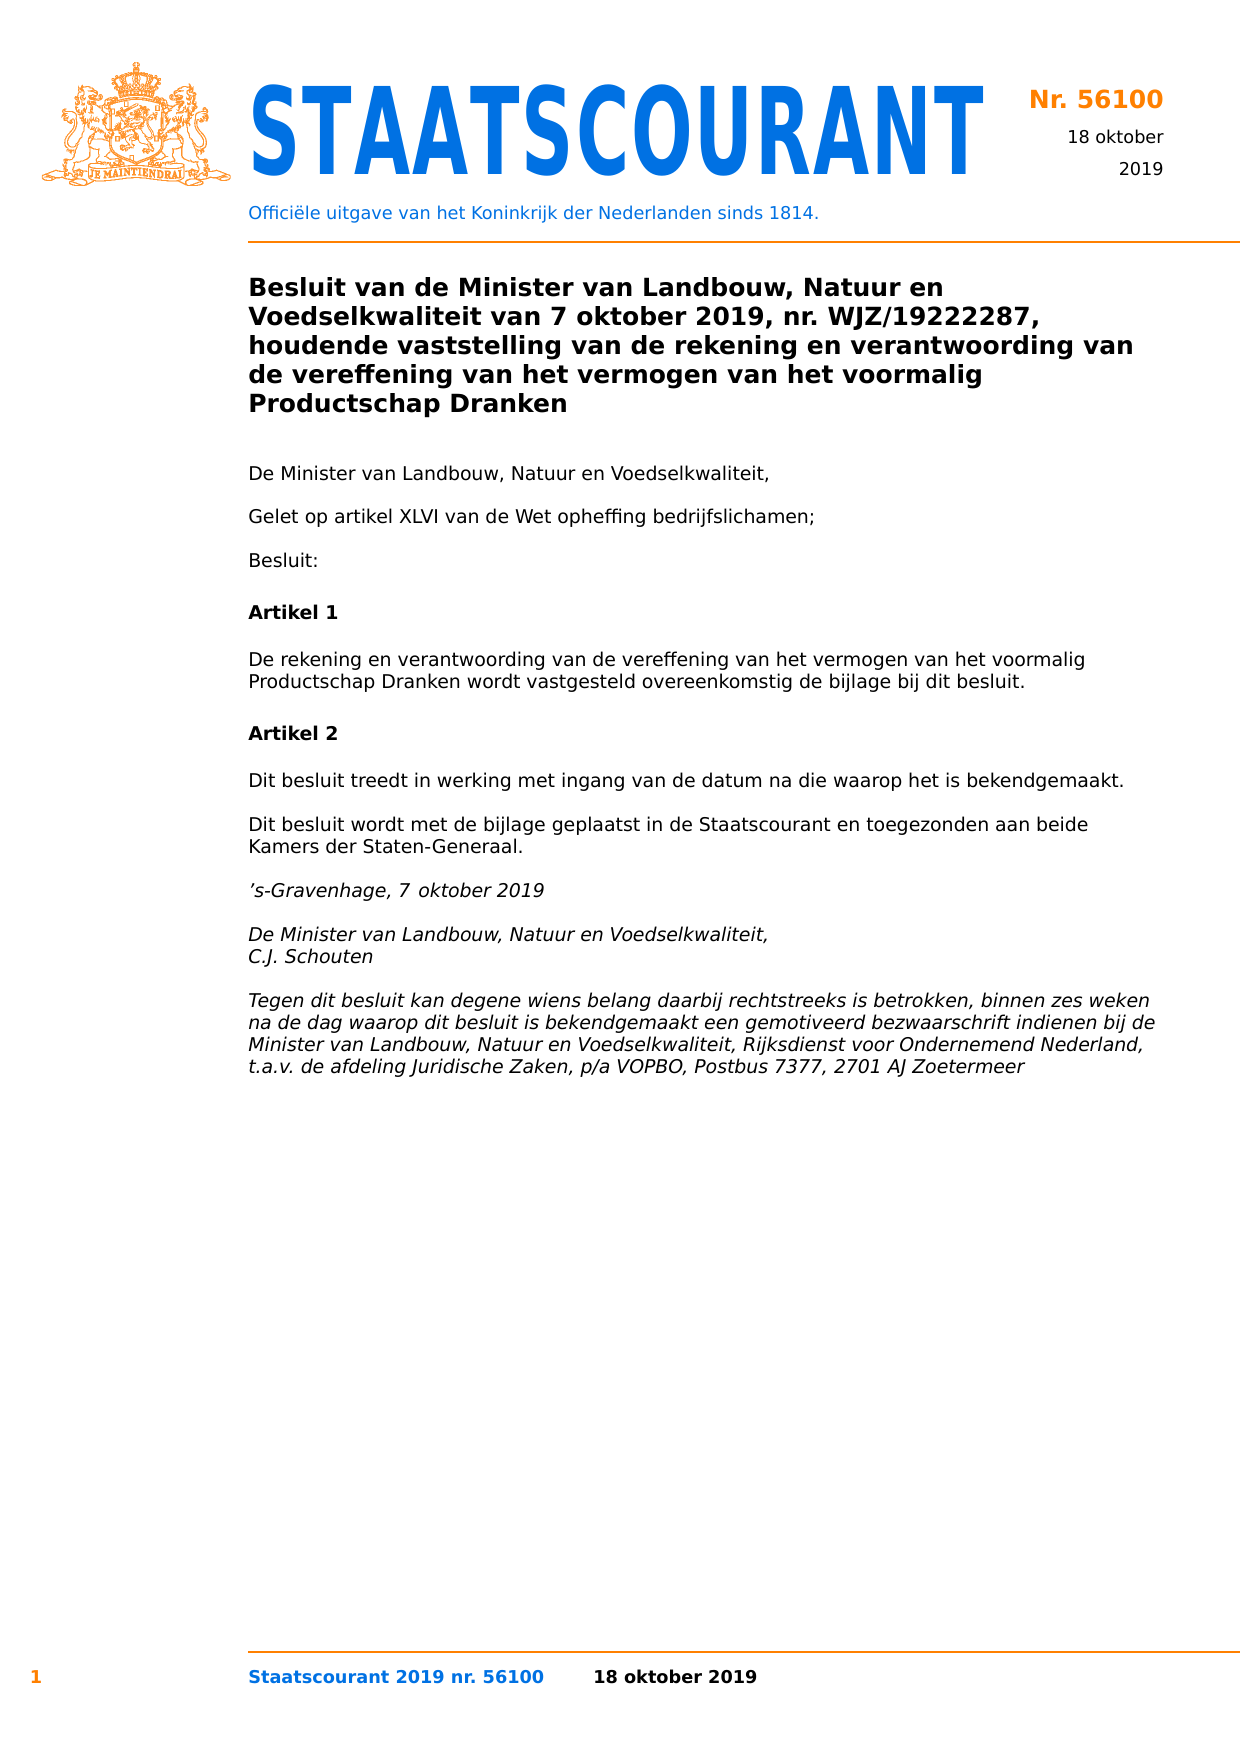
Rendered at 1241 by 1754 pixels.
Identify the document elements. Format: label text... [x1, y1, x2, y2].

text De Minister van Landbouw, Natuur en Voedselkwaliteit, C.J. Schouten [248, 924, 1163, 968]
text Besluit: [248, 550, 1163, 572]
subtitle Besluit van de Minister van Landbouw, Natuur en Voedselkwaliteit van 7 oktober 2019, nr. WJZ/19222287, houdende vaststelling van de rekening en verantwoording van de vereffening van het vermogen van het voormalig Productschap Dranken [248, 273, 1163, 419]
subtitle Artikel 1 [248, 602, 1163, 624]
subtitle Artikel 2 [248, 723, 1163, 745]
text ’s-Gravenhage, 7 oktober 2019 [248, 880, 1163, 902]
table_cell 18 oktober [998, 121, 1240, 153]
text Dit besluit wordt met de bijlage geplaatst in de Staatscourant en toegezonden aan beide Kamers der Staten-Generaal. [248, 814, 1163, 858]
table_cell Officiële uitgave van het Koninkrijk der Nederlanden sinds 1814. [248, 203, 1240, 241]
text De rekening en verantwoording van de vereffening van het vermogen van het voormalig Productschap Dranken wordt vastgesteld overeenkomstig de bijlage bij dit besluit. [248, 649, 1163, 693]
picture [41, 62, 231, 186]
text Tegen dit besluit kan degene wiens belang daarbij rechtstreeks is betrokken, binnen zes weken na de dag waarop dit besluit is bekendgemaakt een gemotiveerd bezwaarschrift indienen bij de Minister van Landbouw, Natuur en Voedselkwaliteit, Rijksdienst voor Ondernemend Nederland, t.a.v. de afdeling Juridische Zaken, p/a VOPBO, Postbus 7377, 2701 AJ Zoetermeer [248, 989, 1163, 1077]
table_header Nr. 56100 [998, 62, 1240, 121]
table_header [25, 62, 248, 241]
table_header STAATSCOURANT [248, 62, 998, 203]
text De Minister van Landbouw, Natuur en Voedselkwaliteit, [248, 463, 1163, 484]
text Dit besluit treedt in werking met ingang van de datum na die waarop het is bekendgemaakt. [248, 770, 1163, 792]
text Gelet op artikel XLVI van de Wet opheffing bedrijfslichamen; [248, 506, 1163, 528]
table_cell 2019 [998, 153, 1240, 203]
